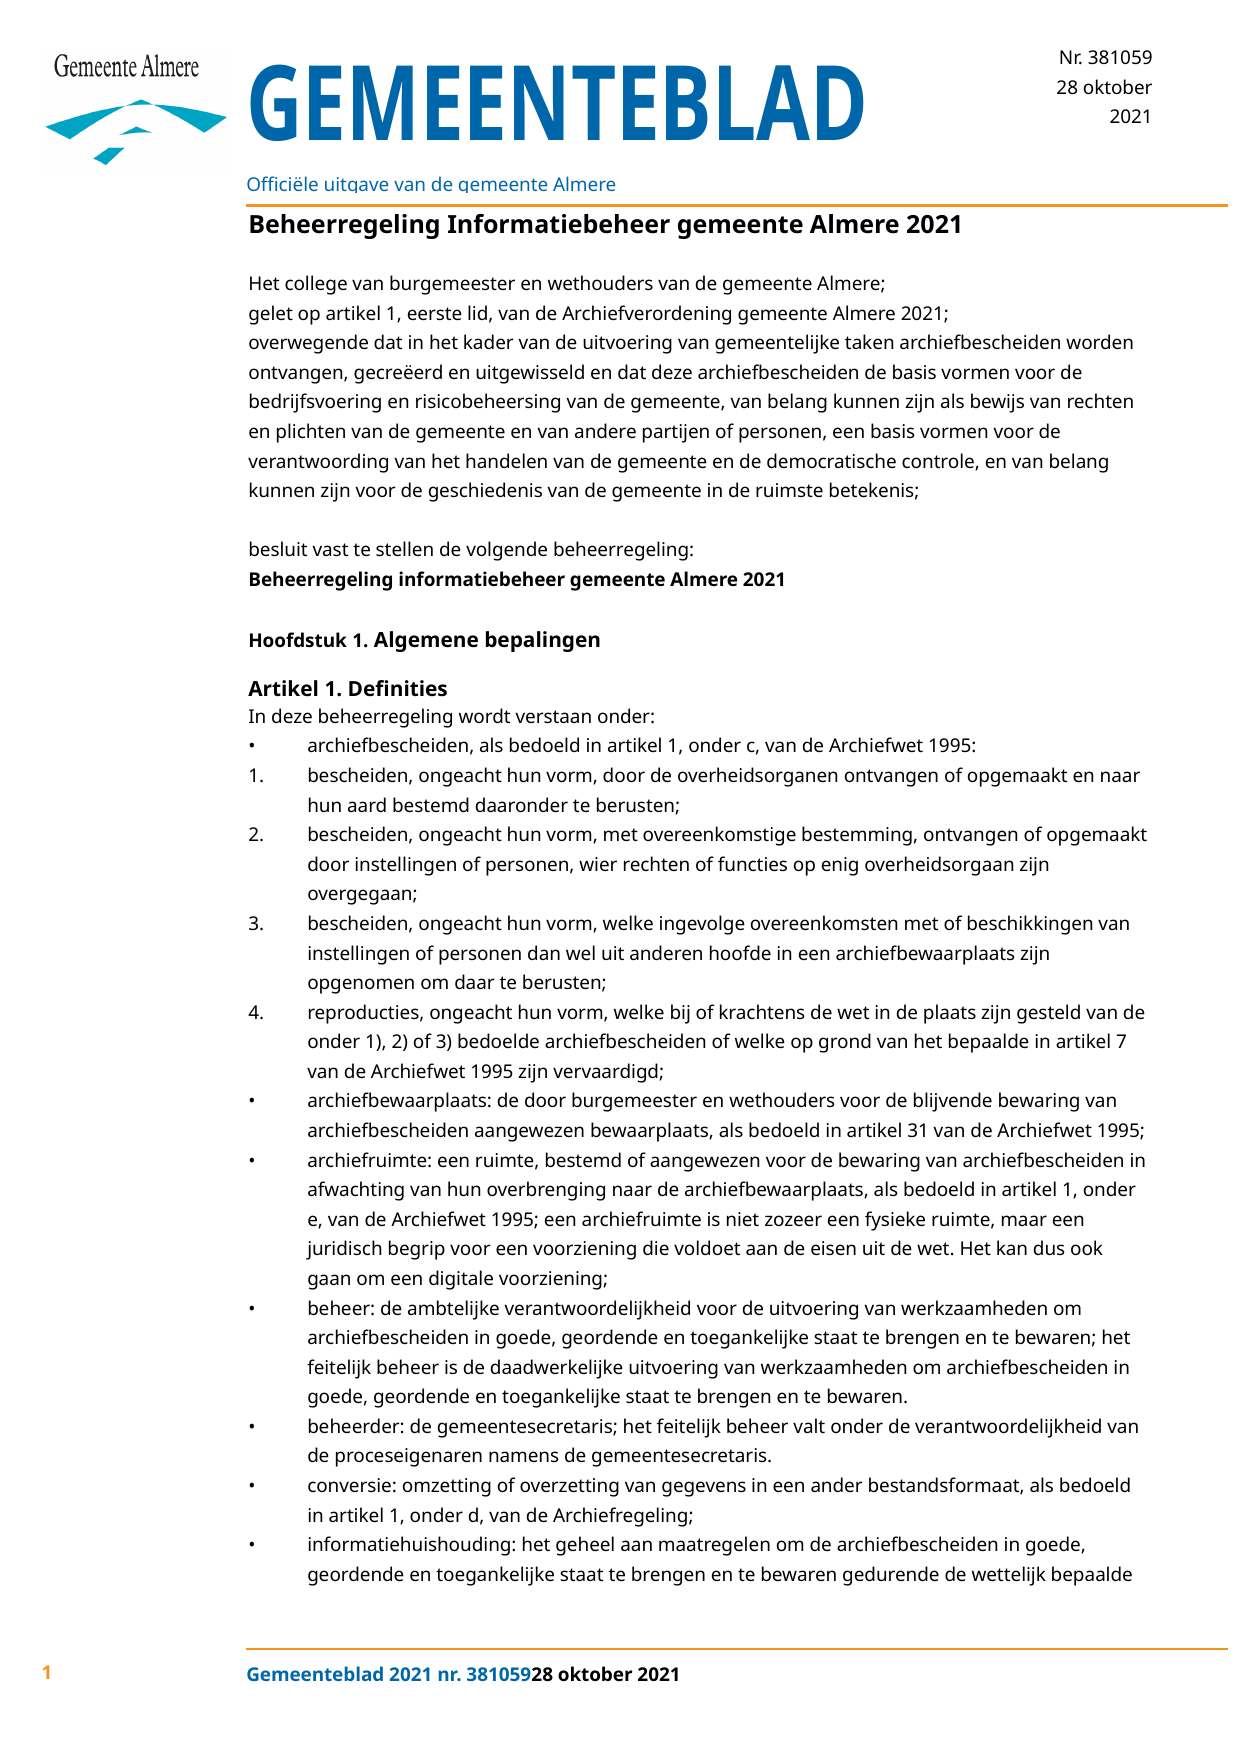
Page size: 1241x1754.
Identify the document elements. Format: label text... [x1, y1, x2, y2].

text overwegende dat in het kader van de uitvoering van gemeentelijke taken archiefbescheiden worden ontvangen, gecreëerd en uitgewisseld en dat deze archiefbescheiden de basis vormen voor de bedrijfsvoering en risicobeheersing van de gemeente, van belang kunnen zijn als bewijs van rechten en plichten van de gemeente en van andere partijen of personen, een basis vormen voor de verantwoording van het handelen van de gemeente en de democratische controle, en van belang kunnen zijn voor de geschiedenis van de gemeente in de ruimste betekenis; [248, 329, 1152, 503]
picture [41, 47, 231, 172]
list bescheiden, ongeacht hun vorm, welke ingevolge overeenkomsten met of beschikkingen van instellingen of personen dan wel uit anderen hoofde in een archiefbewaarplaats zijn opgenomen om daar te berusten; [248, 910, 1152, 995]
list conversie: omzetting of overzetting van gegevens in een ander bestandsformaat, als bedoeld in artikel 1, onder d, van de Archiefregeling; [248, 1472, 1152, 1527]
text besluit vast te stellen de volgende beheerregeling: [248, 537, 1152, 562]
list reproducties, ongeacht hun vorm, welke bij of krachtens de wet in de plaats zijn gesteld van de onder 1), 2) of 3) bedoelde archiefbescheiden of welke op grond van het bepaalde in artikel 7 van de Archiefwet 1995 zijn vervaardigd; [248, 999, 1152, 1084]
text In deze beheerregeling wordt verstaan onder: [248, 703, 1152, 729]
text Beheerregeling informatiebeheer gemeente Almere 2021 [248, 566, 1152, 592]
text Het college van burgemeester en wethouders van de gemeente Almere; [248, 270, 1152, 296]
text Beheerregeling Informatiebeheer gemeente Almere 2021 [248, 207, 1152, 241]
list archiefbescheiden, als bedoeld in artikel 1, onder c, van de Archiefwet 1995: [248, 733, 1152, 758]
list bescheiden, ongeacht hun vorm, door de overheidsorganen ontvangen of opgemaakt en naar hun aard bestemd daaronder te berusten; [248, 762, 1152, 817]
list beheer: de ambtelijke verantwoordelijkheid voor de uitvoering van werkzaamheden om archiefbescheiden in goede, geordende en toegankelijke staat te brengen en te bewaren; het feitelijk beheer is de daadwerkelijke uitvoering van werkzaamheden om archiefbescheiden in goede, geordende en toegankelijke staat te brengen en te bewaren. [248, 1295, 1152, 1409]
list archiefbewaarplaats: de door burgemeester en wethouders voor de blijvende bewaring van archiefbescheiden aangewezen bewaarplaats, als bedoeld in artikel 31 van de Archiefwet 1995; [248, 1088, 1152, 1143]
text gelet op artikel 1, eerste lid, van de Archiefverordening gemeente Almere 2021; [248, 300, 1152, 326]
list informatiehuishouding: het geheel aan maatregelen om de archiefbescheiden in goede, geordende en toegankelijke staat te brengen en te bewaren gedurende de wettelijk bepaalde [248, 1531, 1152, 1587]
text Artikel 1. Definities [248, 674, 1152, 703]
text Hoofdstuk 1. Algemene bepalingen [248, 625, 1152, 654]
list beheerder: de gemeentesecretaris; het feitelijk beheer valt onder de verantwoordelijkheid van de proceseigenaren namens de gemeentesecretaris. [248, 1413, 1152, 1468]
list archiefruimte: een ruimte, bestemd of aangewezen voor de bewaring van archiefbescheiden in afwachting van hun overbrenging naar de archiefbewaarplaats, als bedoeld in artikel 1, onder e, van de Archiefwet 1995; een archiefruimte is niet zozeer een fysieke ruimte, maar een juridisch begrip voor een voorziening die voldoet aan de eisen uit de wet. Het kan dus ook gaan om een digitale voorziening; [248, 1147, 1152, 1291]
list bescheiden, ongeacht hun vorm, met overeenkomstige bestemming, ontvangen of opgemaakt door instellingen of personen, wier rechten of functies op enig overheidsorgaan zijn overgegaan; [248, 821, 1152, 906]
